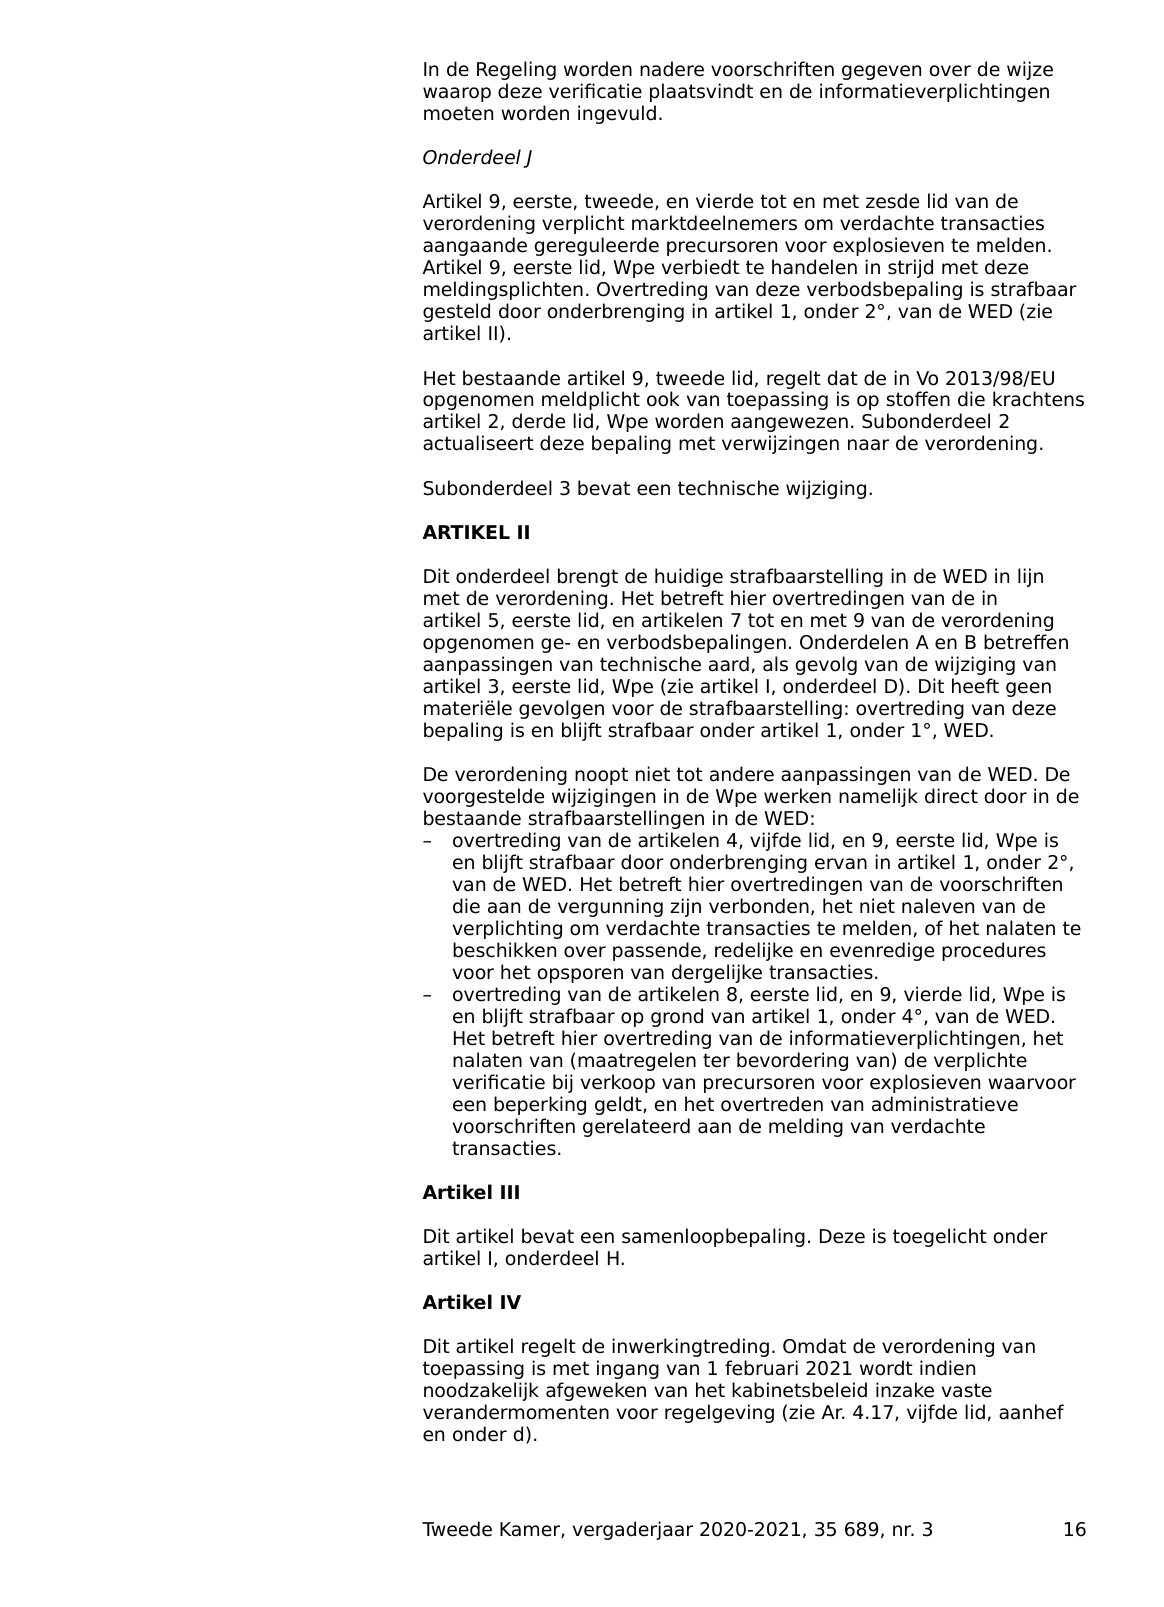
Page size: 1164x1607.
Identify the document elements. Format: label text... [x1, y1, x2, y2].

text Artikel 9, eerste, tweede, en vierde tot en met zesde lid van de verordening verplicht marktdeelnemers om verdachte transacties aangaande gereguleerde precursoren voor explosieven te melden. Artikel 9, eerste lid, Wpe verbiedt te handelen in strijd met deze meldingsplichten. Overtreding van deze verbodsbepaling is strafbaar gesteld door onderbrenging in artikel 1, onder 2°, van de WED (zie artikel II). [422, 191, 1087, 345]
subtitle Artikel IV [422, 1292, 1087, 1314]
subtitle ARTIKEL II [422, 522, 1087, 544]
text Dit onderdeel brengt de huidige strafbaarstelling in de WED in lijn met de verordening. Het betreft hier overtredingen van de in artikel 5, eerste lid, en artikelen 7 tot en met 9 van de verordening opgenomen ge- en verbodsbepalingen. Onderdelen A en B betreffen aanpassingen van technische aard, als gevolg van de wijziging van artikel 3, eerste lid, Wpe (zie artikel I, onderdeel D). Dit heeft geen materiële gevolgen voor de strafbaarstelling: overtreding van deze bepaling is en blijft strafbaar onder artikel 1, onder 1°, WED. [422, 566, 1087, 742]
text Het bestaande artikel 9, tweede lid, regelt dat de in Vo 2013/98/EU opgenomen meldplicht ook van toepassing is op stoffen die krachtens artikel 2, derde lid, Wpe worden aangewezen. Subonderdeel 2 actualiseert deze bepaling met verwijzingen naar de verordening. [422, 367, 1087, 455]
text In de Regeling worden nadere voorschriften gegeven over de wijze waarop deze verificatie plaatsvindt en de informatieverplichtingen moeten worden ingevuld. [422, 59, 1087, 125]
subtitle Artikel III [422, 1182, 1087, 1204]
text – overtreding van de artikelen 8, eerste lid, en 9, vierde lid, Wpe is en blijft strafbaar op grond van artikel 1, onder 4°, van de WED. Het betreft hier overtreding van de informatieverplichtingen, het nalaten van (maatregelen ter bevordering van) de verplichte verificatie bij verkoop van precursoren voor explosieven waarvoor een beperking geldt, en het overtreden van administratieve voorschriften gerelateerd aan de melding van verdachte transacties. [422, 984, 1087, 1159]
subtitle Onderdeel J [422, 147, 1087, 169]
text Subonderdeel 3 bevat een technische wijziging. [422, 477, 1087, 499]
text – overtreding van de artikelen 4, vijfde lid, en 9, eerste lid, Wpe is en blijft strafbaar door onderbrenging ervan in artikel 1, onder 2°, van de WED. Het betreft hier overtredingen van de voorschriften die aan de vergunning zijn verbonden, het niet naleven van de verplichting om verdachte transacties te melden, of het nalaten te beschikken over passende, redelijke en evenredige procedures voor het opsporen van dergelijke transacties. [422, 830, 1087, 984]
text De verordening noopt niet tot andere aanpassingen van de WED. De voorgestelde wijzigingen in de Wpe werken namelijk direct door in de bestaande strafbaarstellingen in de WED: [422, 764, 1087, 830]
text Dit artikel bevat een samenloopbepaling. Deze is toegelicht onder artikel I, onderdeel H. [422, 1226, 1087, 1270]
text Dit artikel regelt de inwerkingtreding. Omdat de verordening van toepassing is met ingang van 1 februari 2021 wordt indien noodzakelijk afgeweken van het kabinetsbeleid inzake vaste verandermomenten voor regelgeving (zie Ar. 4.17, vijfde lid, aanhef en onder d). [422, 1336, 1087, 1446]
